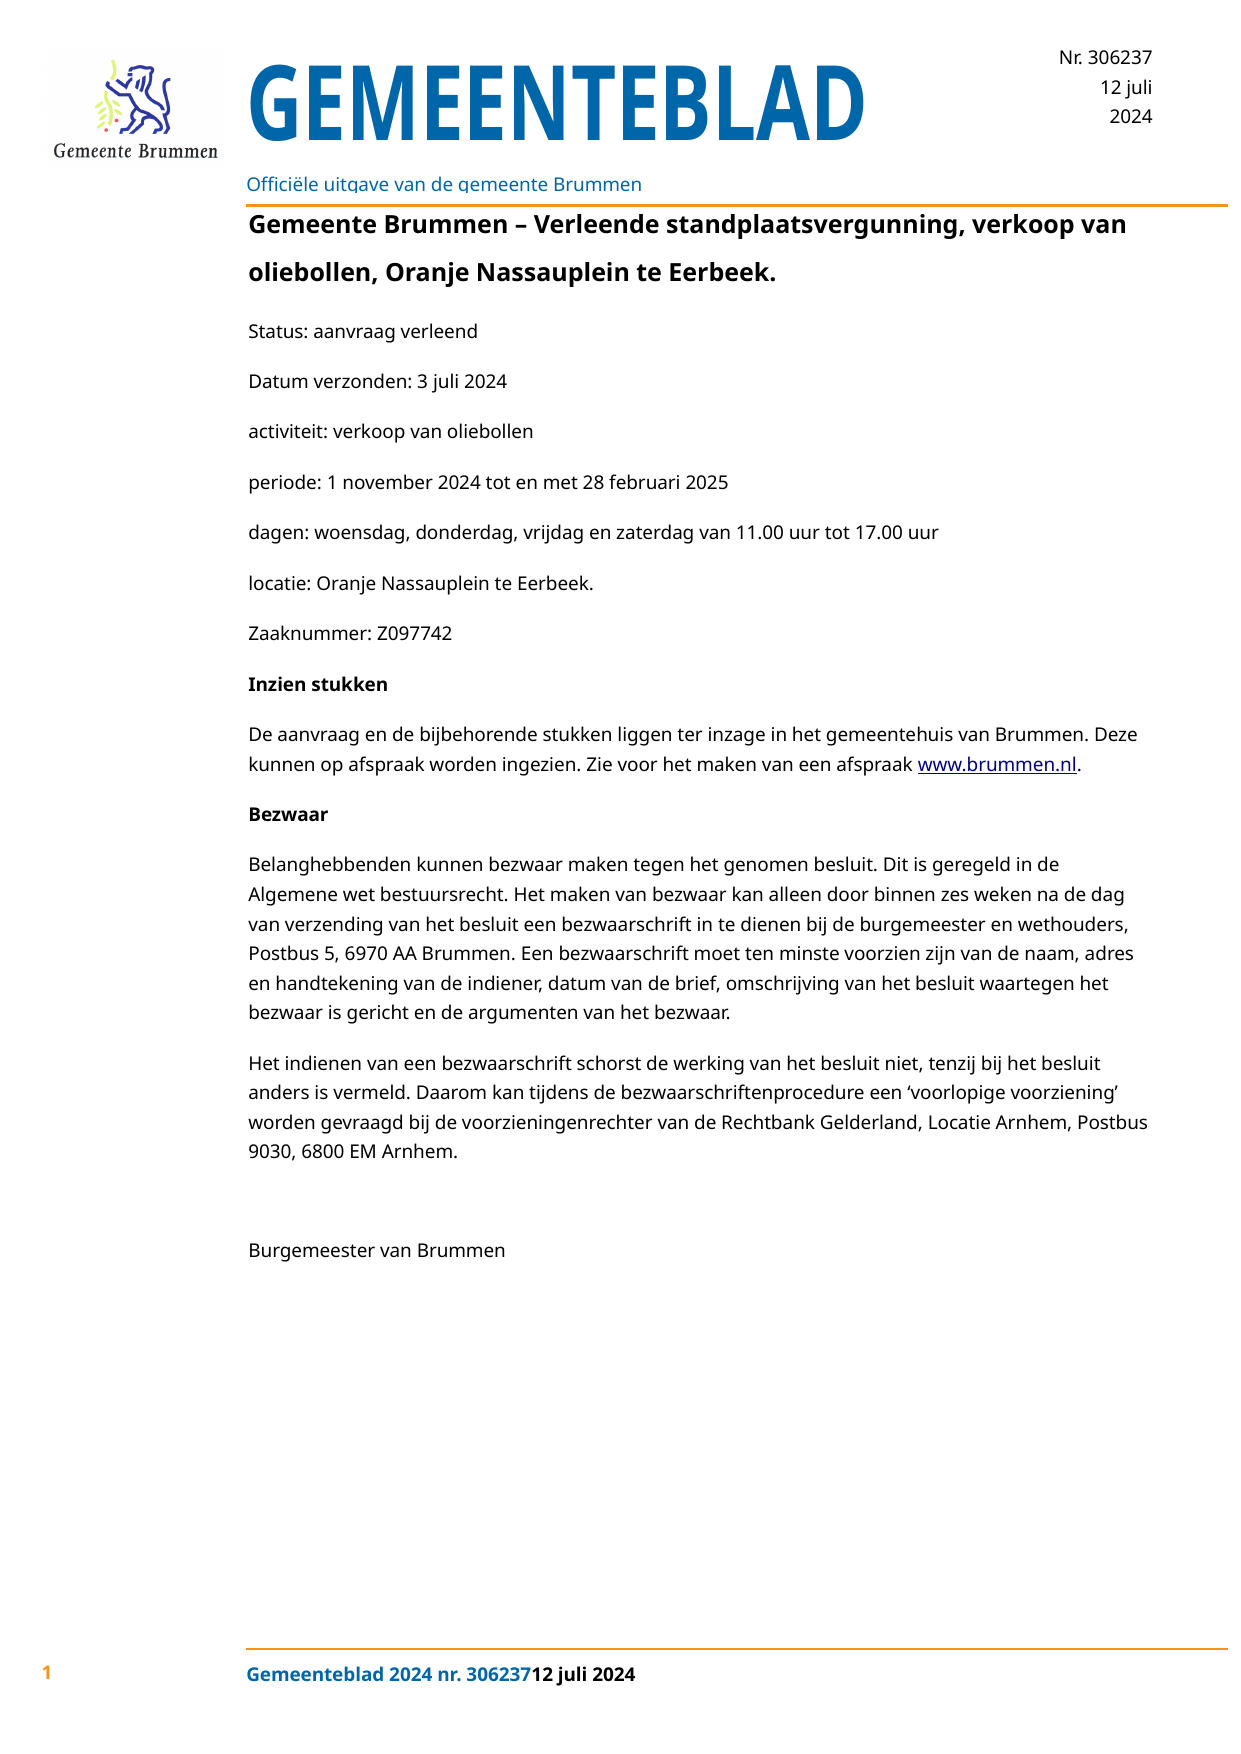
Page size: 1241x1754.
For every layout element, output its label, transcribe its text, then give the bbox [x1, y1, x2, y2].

text locatie: Oranje Nassauplein te Eerbeek. [248, 570, 1152, 596]
text Status: aanvraag verleend [248, 318, 1152, 344]
text Gemeente Brummen – Verleende standplaatsvergunning, verkoop van oliebollen, Oranje Nassauplein te Eerbeek. [248, 207, 1152, 288]
text Inzien stukken [248, 671, 1152, 697]
text Belanghebbenden kunnen bezwaar maken tegen het genomen besluit. Dit is geregeld in de Algemene wet bestuursrecht. Het maken van bezwaar kan alleen door binnen zes weken na de dag van verzending van het besluit een bezwaarschrift in te dienen bij de burgemeester en wethouders, Postbus 5, 6970 AA Brummen. Een bezwaarschrift moet ten minste voorzien zijn van de naam, adres en handtekening van de indiener, datum van de brief, omschrijving van het besluit waartegen het bezwaar is gericht en de argumenten van het bezwaar. [248, 852, 1152, 1025]
text Bezwaar [248, 801, 1152, 827]
text Zaaknummer: Z097742 [248, 620, 1152, 646]
text Datum verzonden: 3 juli 2024 [248, 368, 1152, 394]
text Burgemeester van Brummen [248, 1237, 1152, 1263]
text dagen: woensdag, donderdag, vrijdag en zaterdag van 11.00 uur tot 17.00 uur [248, 519, 1152, 545]
text De aanvraag en de bijbehorende stukken liggen ter inzage in het gemeentehuis van Brummen. Deze kunnen op afspraak worden ingezien. Zie voor het maken van een afspraak www.brummen.nl. [248, 721, 1152, 777]
picture [41, 47, 231, 172]
text periode: 1 november 2024 tot en met 28 februari 2025 [248, 469, 1152, 495]
text activiteit: verkoop van oliebollen [248, 419, 1152, 444]
text Het indienen van een bezwaarschrift schorst de werking van het besluit niet, tenzij bij het besluit anders is vermeld. Daarom kan tijdens de bezwaarschriftenprocedure een ‘voorlopige voorziening’ worden gevraagd bij de voorzieningenrechter van de Rechtbank Gelderland, Locatie Arnhem, Postbus 9030, 6800 EM Arnhem. [248, 1050, 1152, 1164]
